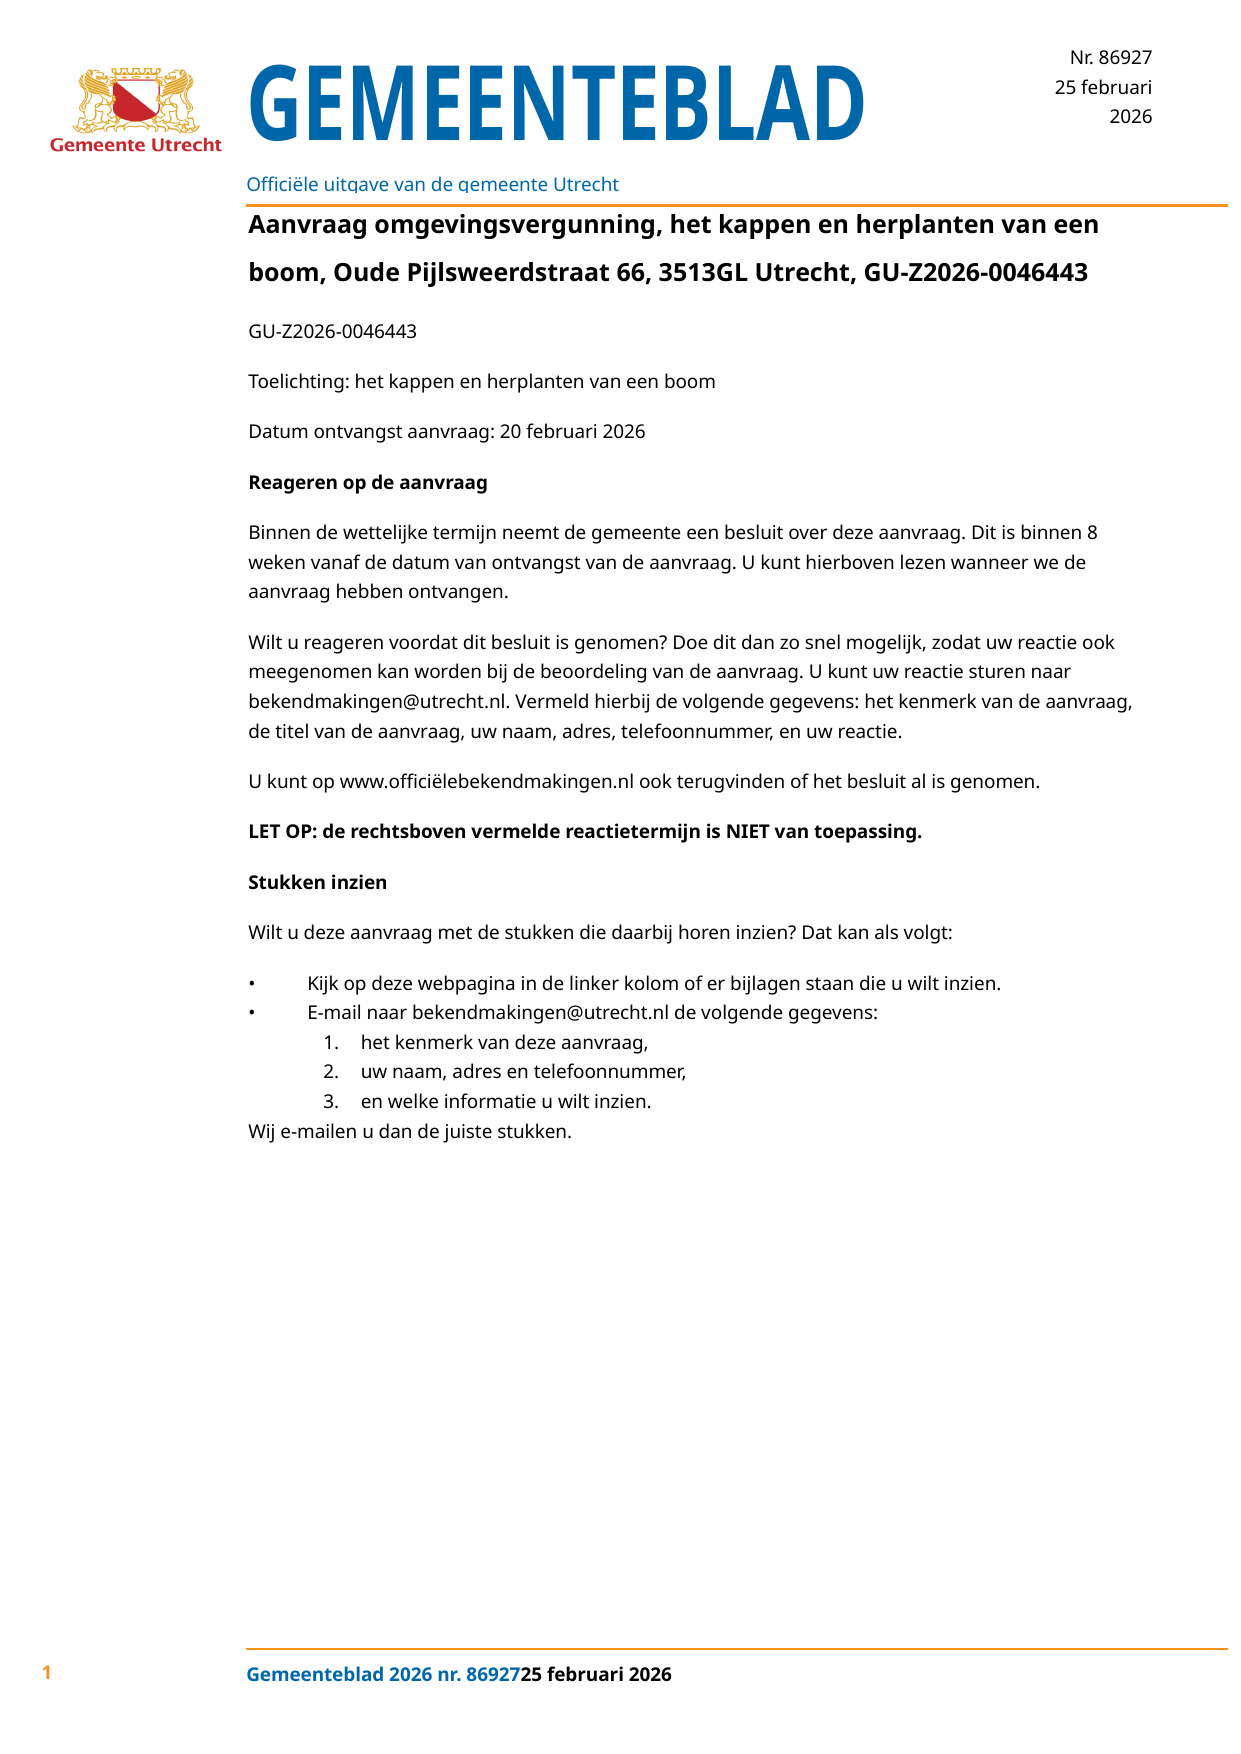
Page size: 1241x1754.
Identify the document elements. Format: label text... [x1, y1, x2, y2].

picture [41, 47, 231, 172]
text Wij e-mailen u dan de juiste stukken. [248, 1118, 1152, 1144]
list het kenmerk van deze aanvraag, [323, 1029, 1152, 1055]
text Aanvraag omgevingsvergunning, het kappen en herplanten van een boom, Oude Pijlsweerdstraat 66, 3513GL Utrecht, GU-Z2026-0046443 [248, 207, 1152, 288]
text Binnen de wettelijke termijn neemt de gemeente een besluit over deze aanvraag. Dit is binnen 8 weken vanaf de datum van ontvangst van de aanvraag. U kunt hierboven lezen wanneer we de aanvraag hebben ontvangen. [248, 519, 1152, 604]
text Stukken inzien [248, 869, 1152, 895]
text U kunt op www.officiëlebekendmakingen.nl ook terugvinden of het besluit al is genomen. [248, 768, 1152, 794]
text GU-Z2026-0046443 [248, 318, 1152, 344]
list E-mail naar bekendmakingen@utrecht.nl de volgende gegevens: [248, 999, 1152, 1025]
text Wilt u deze aanvraag met de stukken die daarbij horen inzien? Dat kan als volgt: [248, 919, 1152, 945]
text Wilt u reageren voordat dit besluit is genomen? Doe dit dan zo snel mogelijk, zodat uw reactie ook meegenomen kan worden bij de beoordeling van de aanvraag. U kunt uw reactie sturen naar bekendmakingen@utrecht.nl. Vermeld hierbij de volgende gegevens: het kenmerk van de aanvraag, de titel van de aanvraag, uw naam, adres, telefoonnummer, en uw reactie. [248, 629, 1152, 744]
list en welke informatie u wilt inzien. [323, 1088, 1152, 1114]
text Toelichting: het kappen en herplanten van een boom [248, 368, 1152, 394]
list uw naam, adres en telefoonnummer, [323, 1059, 1152, 1084]
text Reageren op de aanvraag [248, 469, 1152, 495]
text Datum ontvangst aanvraag: 20 februari 2026 [248, 419, 1152, 444]
list Kijk op deze webpagina in de linker kolom of er bijlagen staan die u wilt inzien. [248, 970, 1152, 996]
text LET OP: de rechtsboven vermelde reactietermijn is NIET van toepassing. [248, 819, 1152, 844]
